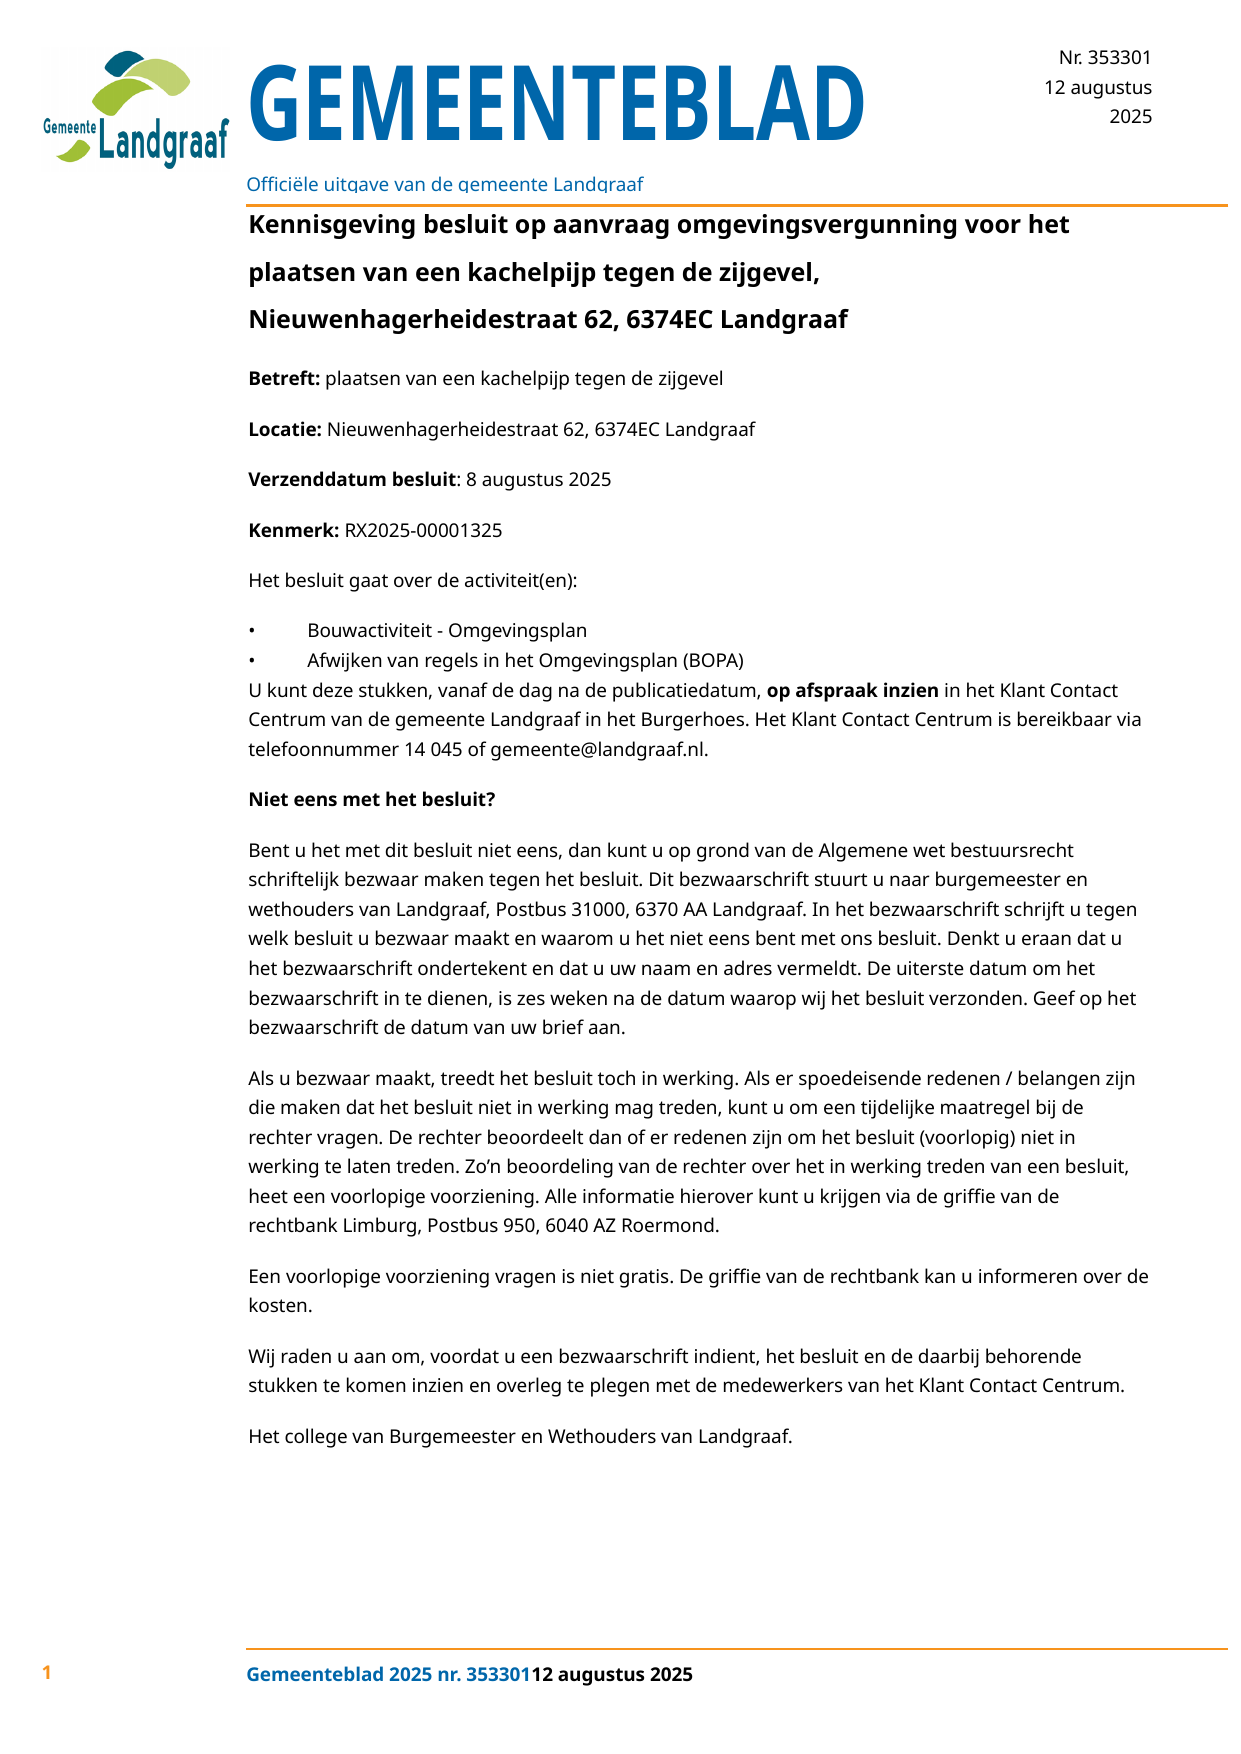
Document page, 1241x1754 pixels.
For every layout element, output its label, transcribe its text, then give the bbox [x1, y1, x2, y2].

text Locatie: Nieuwenhagerheidestraat 62, 6374EC Landgraaf [248, 416, 1152, 442]
list Bouwactiviteit - Omgevingsplan [248, 618, 1152, 643]
text Wij raden u aan om, voordat u een bezwaarschrift indient, het besluit en de daarbij behorende stukken te komen inzien en overleg te plegen met de medewerkers van het Klant Contact Centrum. [248, 1343, 1152, 1398]
text Niet eens met het besluit? [248, 786, 1152, 812]
text Betreft: plaatsen van een kachelpijp tegen de zijgevel [248, 366, 1152, 391]
text Als u bezwaar maakt, treedt het besluit toch in werking. Als er spoedeisende redenen / belangen zijn die maken dat het besluit niet in werking mag treden, kunt u om een tijdelijke maatregel bij de rechter vragen. De rechter beoordeelt dan of er redenen zijn om het besluit (voorlopig) niet in werking te laten treden. Zo’n beoordeling van de rechter over het in werking treden van een besluit, heet een voorlopige voorziening. Alle informatie hierover kunt u krijgen via de griffie van de rechtbank Limburg, Postbus 950, 6040 AZ Roermond. [248, 1065, 1152, 1238]
text Het college van Burgemeester en Wethouders van Landgraaf. [248, 1423, 1152, 1449]
text Kenmerk: RX2025-00001325 [248, 517, 1152, 542]
text Een voorlopige voorziening vragen is niet gratis. De griffie van de rechtbank kan u informeren over de kosten. [248, 1263, 1152, 1318]
picture [41, 47, 231, 172]
text U kunt deze stukken, vanaf de dag na de publicatiedatum, op afspraak inzien in het Klant Contact Centrum van de gemeente Landgraaf in het Burgerhoes. Het Klant Contact Centrum is bereikbaar via telefoonnummer 14 045 of gemeente@landgraaf.nl. [248, 677, 1152, 762]
text Het besluit gaat over de activiteit(en): [248, 567, 1152, 593]
text Kennisgeving besluit op aanvraag omgevingsvergunning voor het plaatsen van een kachelpijp tegen de zijgevel, Nieuwenhagerheidestraat 62, 6374EC Landgraaf [248, 207, 1152, 336]
text Verzenddatum besluit: 8 augustus 2025 [248, 466, 1152, 492]
text Bent u het met dit besluit niet eens, dan kunt u op grond van de Algemene wet bestuursrecht schriftelijk bezwaar maken tegen het besluit. Dit bezwaarschrift stuurt u naar burgemeester en wethouders van Landgraaf, Postbus 31000, 6370 AA Landgraaf. In het bezwaarschrift schrijft u tegen welk besluit u bezwaar maakt en waarom u het niet eens bent met ons besluit. Denkt u eraan dat u het bezwaarschrift ondertekent en dat u uw naam en adres vermeldt. De uiterste datum om het bezwaarschrift in te dienen, is zes weken na de datum waarop wij het besluit verzonden. Geef op het bezwaarschrift de datum van uw brief aan. [248, 837, 1152, 1040]
list Afwijken van regels in het Omgevingsplan (BOPA) [248, 647, 1152, 673]
